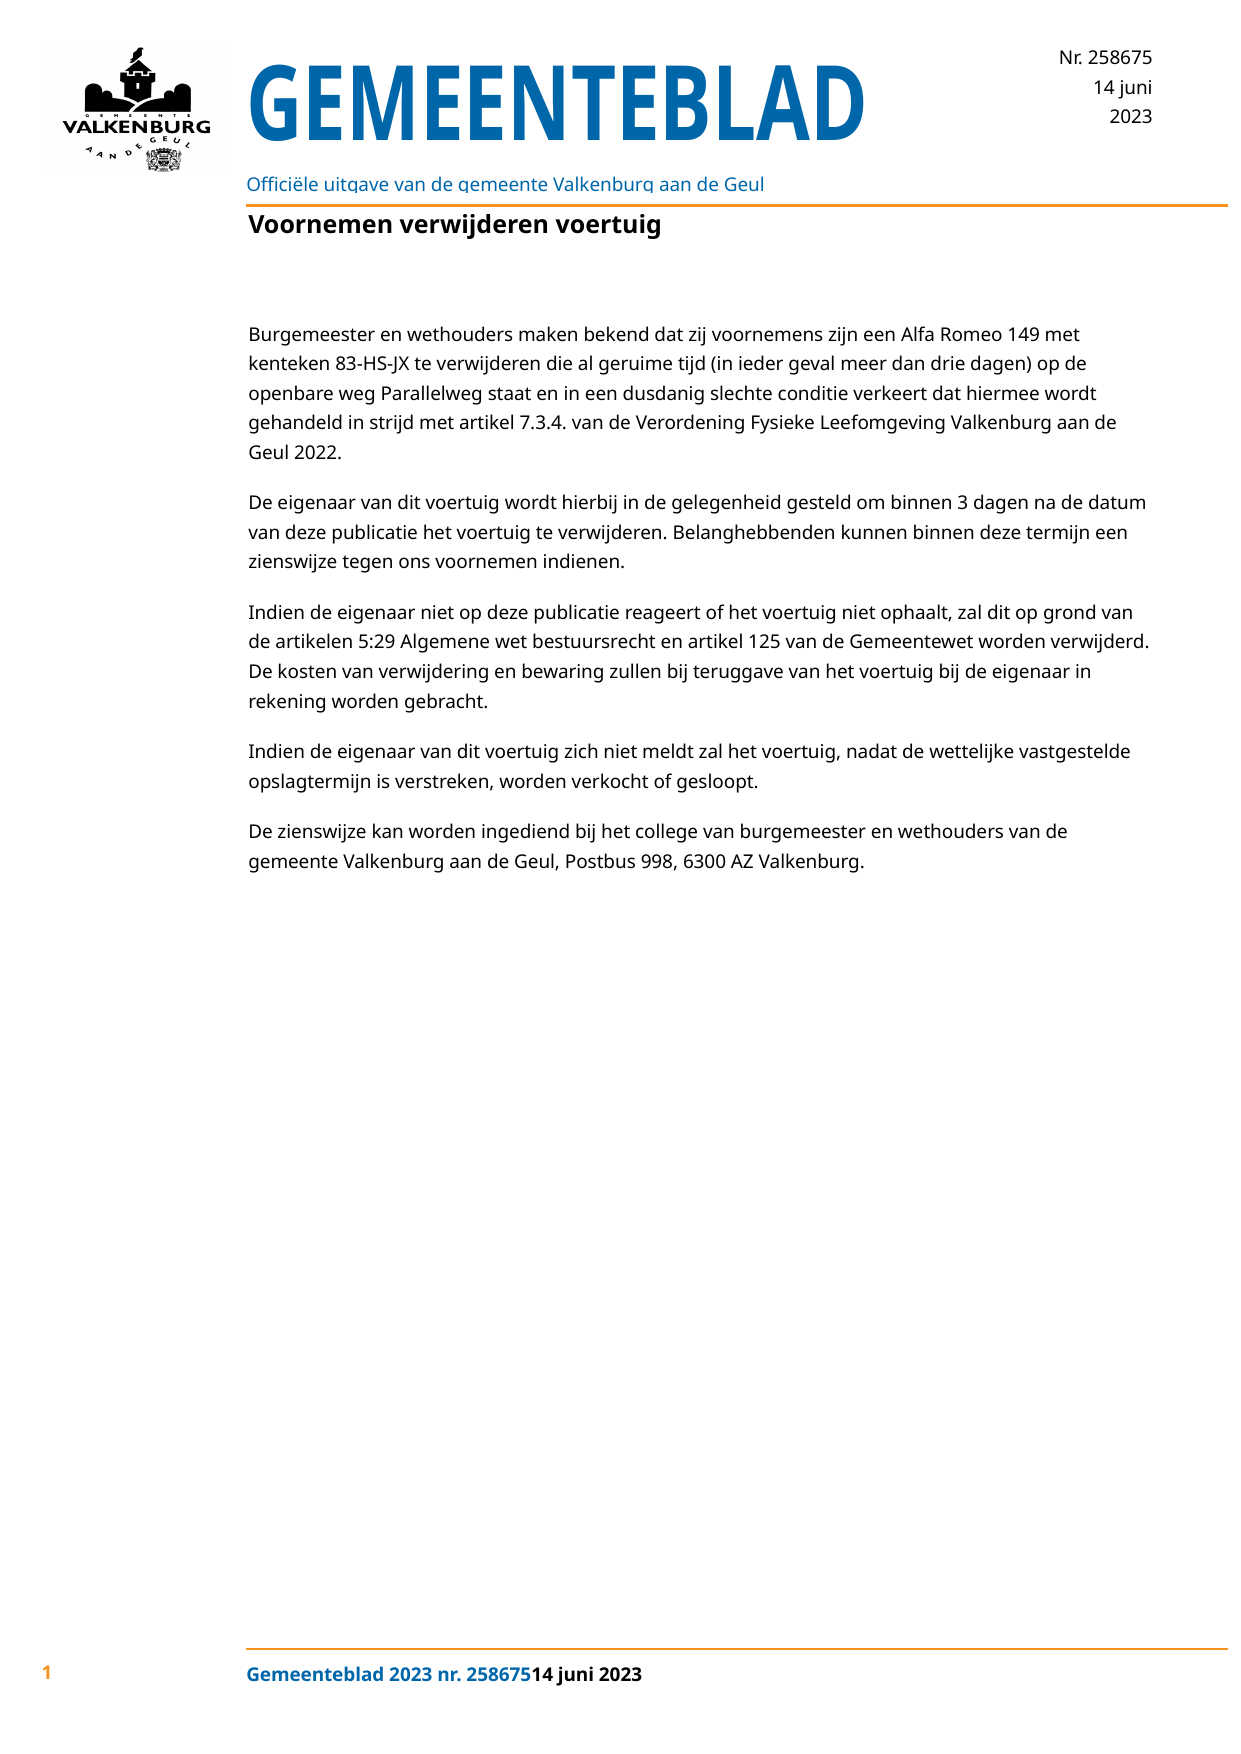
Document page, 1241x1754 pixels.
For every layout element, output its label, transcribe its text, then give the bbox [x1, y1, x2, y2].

picture [41, 47, 231, 172]
text De eigenaar van dit voertuig wordt hierbij in de gelegenheid gesteld om binnen 3 dagen na de datum van deze publicatie het voertuig te verwijderen. Belanghebbenden kunnen binnen deze termijn een zienswijze tegen ons voornemen indienen. [248, 489, 1152, 574]
text Indien de eigenaar van dit voertuig zich niet meldt zal het voertuig, nadat de wettelijke vastgestelde opslagtermijn is verstreken, worden verkocht of gesloopt. [248, 738, 1152, 793]
text Indien de eigenaar niet op deze publicatie reageert of het voertuig niet ophaalt, zal dit op grond van de artikelen 5:29 Algemene wet bestuursrecht en artikel 125 van de Gemeentewet worden verwijderd. De kosten van verwijdering en bewaring zullen bij teruggave van het voertuig bij de eigenaar in rekening worden gebracht. [248, 599, 1152, 713]
text Burgemeester en wethouders maken bekend dat zij voornemens zijn een Alfa Romeo 149 met kenteken 83-HS-JX te verwijderen die al geruime tijd (in ieder geval meer dan drie dagen) op de openbare weg Parallelweg staat en in een dusdanig slechte conditie verkeert dat hiermee wordt gehandeld in strijd met artikel 7.3.4. van de Verordening Fysieke Leefomgeving Valkenburg aan de Geul 2022. [248, 321, 1152, 465]
text Voornemen verwijderen voertuig [248, 207, 1152, 241]
text De zienswijze kan worden ingediend bij het college van burgemeester en wethouders van de gemeente Valkenburg aan de Geul, Postbus 998, 6300 AZ Valkenburg. [248, 818, 1152, 873]
